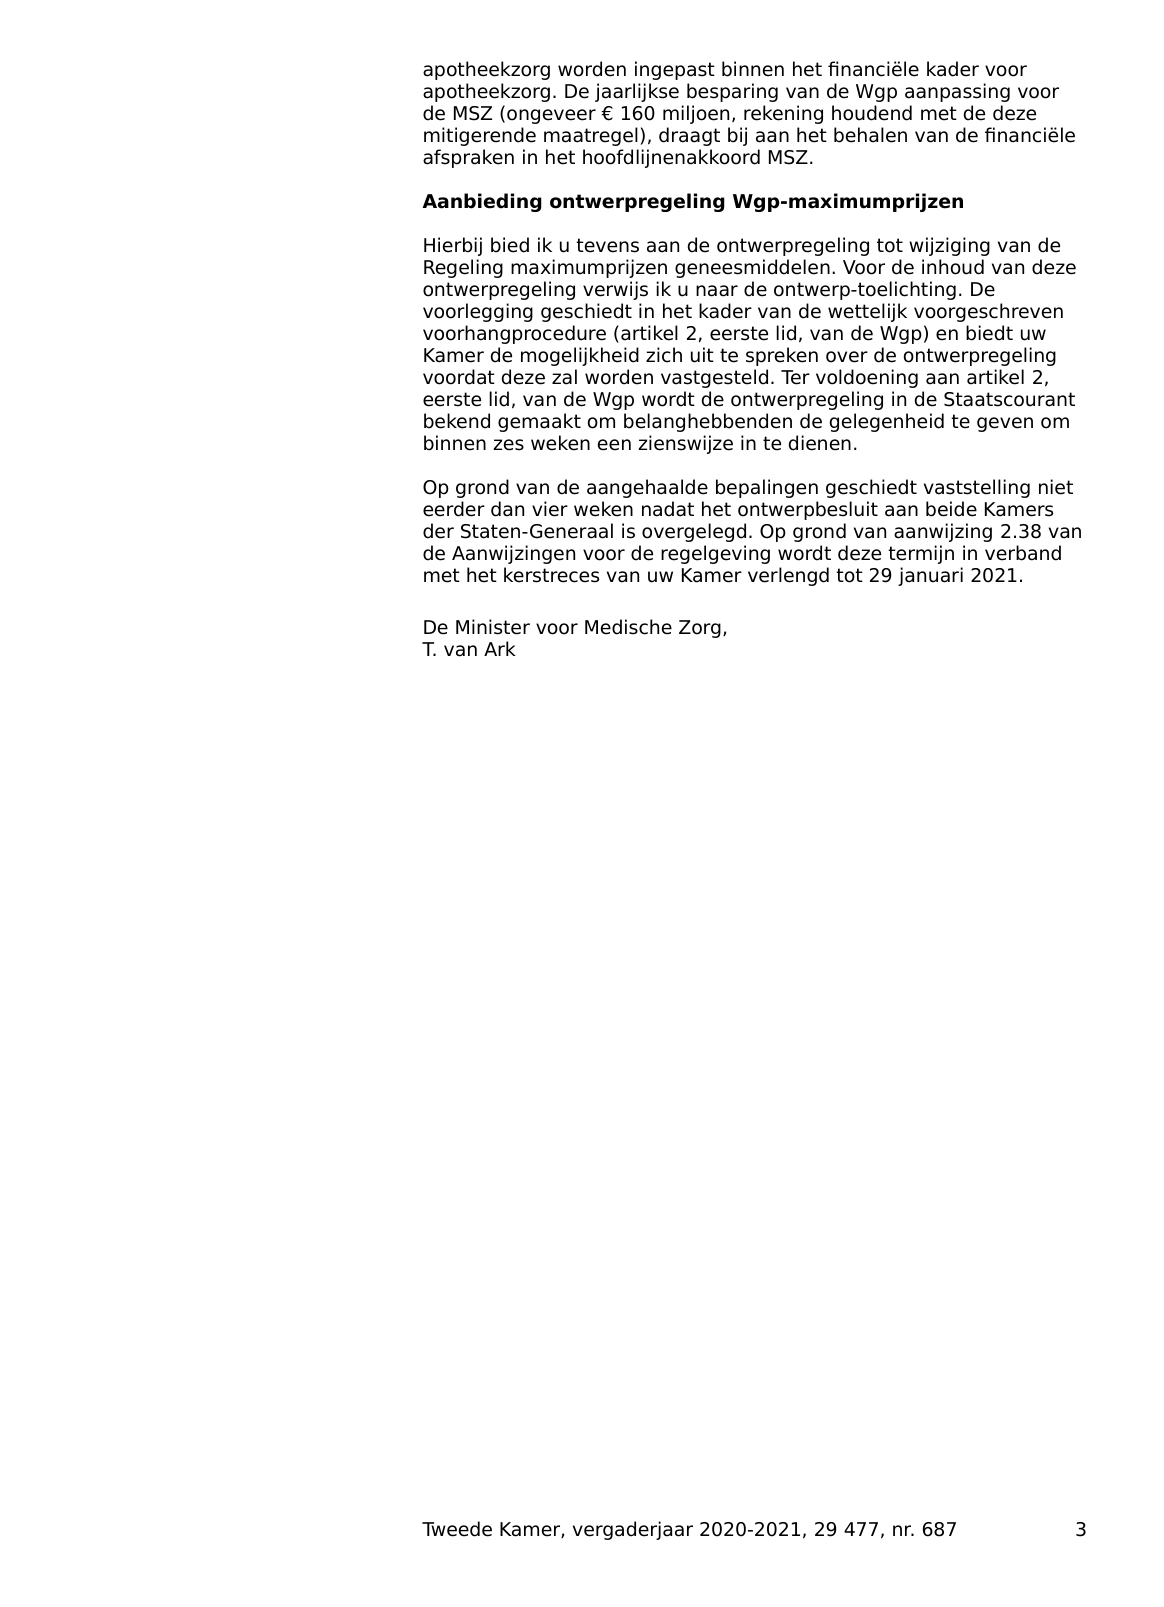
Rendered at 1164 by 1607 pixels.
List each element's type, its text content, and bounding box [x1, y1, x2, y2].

text Op grond van de aangehaalde bepalingen geschiedt vaststelling niet eerder dan vier weken nadat het ontwerpbesluit aan beide Kamers der Staten-Generaal is overgelegd. Op grond van aanwijzing 2.38 van de Aanwijzingen voor de regelgeving wordt deze termijn in verband met het kerstreces van uw Kamer verlengd tot 29 januari 2021. [422, 477, 1087, 587]
text De Minister voor Medische Zorg, T. van Ark [422, 617, 1087, 661]
subtitle Aanbieding ontwerpregeling Wgp-maximumprijzen [422, 191, 1087, 213]
text Hierbij bied ik u tevens aan de ontwerpregeling tot wijziging van de Regeling maximumprijzen geneesmiddelen. Voor de inhoud van deze ontwerpregeling verwijs ik u naar de ontwerp-toelichting. De voorlegging geschiedt in het kader van de wettelijk voorgeschreven voorhangprocedure (artikel 2, eerste lid, van de Wgp) en biedt uw Kamer de mogelijkheid zich uit te spreken over de ontwerpregeling voordat deze zal worden vastgesteld. Ter voldoening aan artikel 2, eerste lid, van de Wgp wordt de ontwerpregeling in de Staatscourant bekend gemaakt om belanghebbenden de gelegenheid te geven om binnen zes weken een zienswijze in te dienen. [422, 235, 1087, 455]
text apotheekzorg worden ingepast binnen het financiële kader voor apotheekzorg. De jaarlijkse besparing van de Wgp aanpassing voor de MSZ (ongeveer € 160 miljoen, rekening houdend met de deze mitigerende maatregel), draagt bij aan het behalen van de financiële afspraken in het hoofdlijnenakkoord MSZ. [422, 59, 1087, 169]
